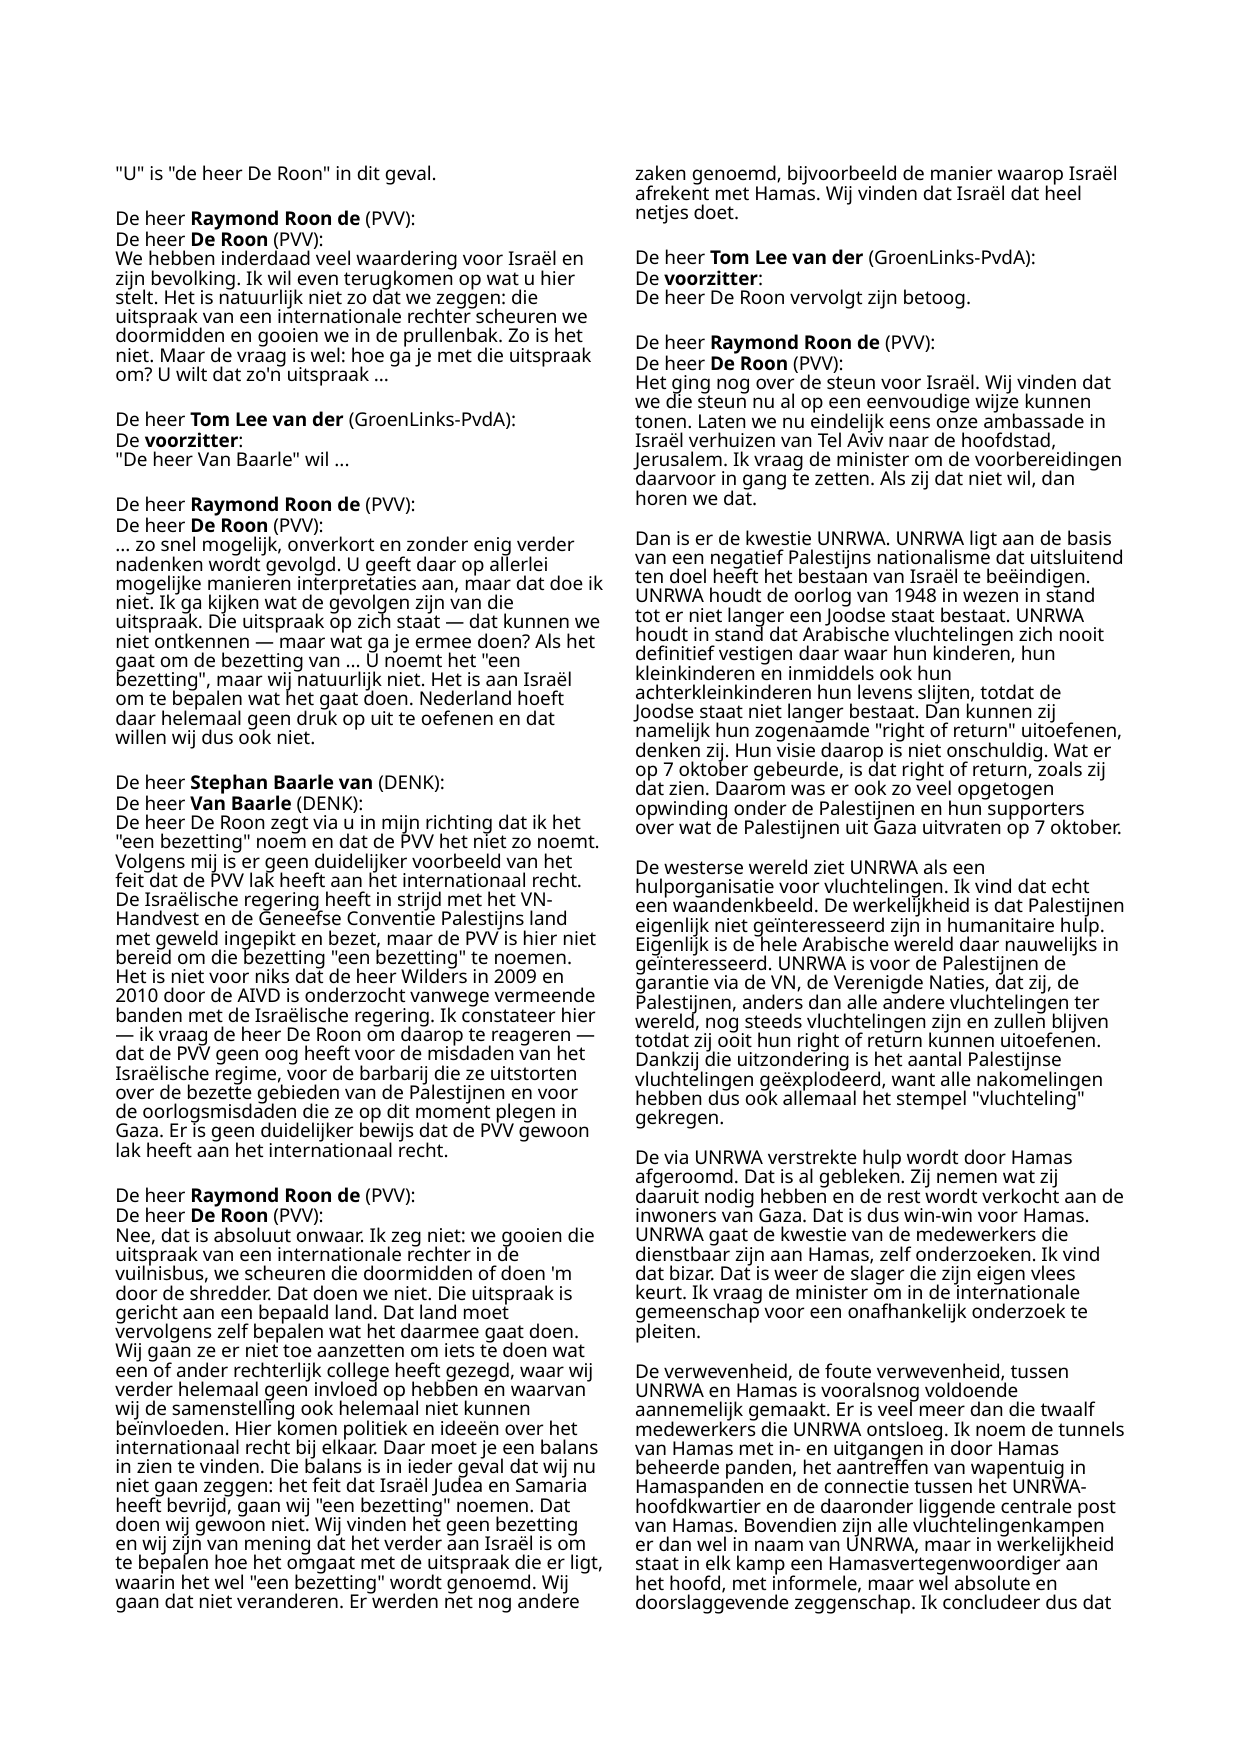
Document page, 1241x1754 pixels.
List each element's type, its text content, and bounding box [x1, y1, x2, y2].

text "U" is "de heer De Roon" in dit geval. [115, 165, 605, 184]
text De heer Raymond Roon de (PVV): [115, 1182, 605, 1207]
text De heer Raymond Roon de (PVV): [115, 491, 605, 517]
text De via UNRWA verstrekte hulp wordt door Hamas afgeroomd. Dat is al gebleken. Zij nemen wat zij daaruit nodig hebben en de rest wordt verkocht aan de inwoners van Gaza. Dat is dus win-win voor Hamas. UNRWA gaat de kwestie van de medewerkers die dienstbaar zijn aan Hamas, zelf onderzoeken. Ik vind dat bizar. Dat is weer de slager die zijn eigen vlees keurt. Ik vraag de minister om in de internationale gemeenschap voor een onafhankelijk onderzoek te pleiten. [635, 1149, 1125, 1342]
text De heer Stephan Baarle van (DENK): [115, 769, 605, 795]
text De heer De Roon (PVV): [635, 355, 1125, 374]
text De heer De Roon vervolgt zijn betoog. [635, 289, 1125, 308]
text We hebben inderdaad veel waardering voor Israël en zijn bevolking. Ik wil even terugkomen op wat u hier stelt. Het is natuurlijk niet zo dat we zeggen: die uitspraak van een internationale rechter scheuren we doormidden en gooien we in de prullenbak. Zo is het niet. Maar de vraag is wel: hoe ga je met die uitspraak om? U wilt dat zo'n uitspraak ... [115, 250, 605, 385]
text De heer Van Baarle (DENK): [115, 795, 605, 814]
text Dan is er de kwestie UNRWA. UNRWA ligt aan de basis van een negatief Palestijns nationalisme dat uitsluitend ten doel heeft het bestaan van Israël te beëindigen. UNRWA houdt de oorlog van 1948 in wezen in stand tot er niet langer een Joodse staat bestaat. UNRWA houdt in stand dat Arabische vluchtelingen zich nooit definitief vestigen daar waar hun kinderen, hun kleinkinderen en inmiddels ook hun achterkleinkinderen hun levens slijten, totdat de Joodse staat niet langer bestaat. Dan kunnen zij namelijk hun zogenaamde "right of return" uitoefenen, denken zij. Hun visie daarop is niet onschuldig. Wat er op 7 oktober gebeurde, is dat right of return, zoals zij dat zien. Daarom was er ook zo veel opgetogen opwinding onder de Palestijnen en hun supporters over wat de Palestijnen uit Gaza uitvraten op 7 oktober. [635, 530, 1125, 838]
text zaken genoemd, bijvoorbeeld de manier waarop Israël afrekent met Hamas. Wij vinden dat Israël dat heel netjes doet. [635, 165, 1125, 223]
text De westerse wereld ziet UNRWA als een hulporganisatie voor vluchtelingen. Ik vind dat echt een waandenkbeeld. De werkelijkheid is dat Palestijnen eigenlijk niet geïnteresseerd zijn in humanitaire hulp. Eigenlijk is de hele Arabische wereld daar nauwelijks in geïnteresseerd. UNRWA is voor de Palestijnen de garantie via de VN, de Verenigde Naties, dat zij, de Palestijnen, anders dan alle andere vluchtelingen ter wereld, nog steeds vluchtelingen zijn en zullen blijven totdat zij ooit hun right of return kunnen uitoefenen. Dankzij die uitzondering is het aantal Palestijnse vluchtelingen geëxplodeerd, want alle nakomelingen hebben dus ook allemaal het stempel "vluchteling" gekregen. [635, 859, 1125, 1128]
text De verwevenheid, de foute verwevenheid, tussen UNRWA en Hamas is vooralsnog voldoende aannemelijk gemaakt. Er is veel meer dan die twaalf medewerkers die UNRWA ontsloeg. Ik noem de tunnels van Hamas met in- en uitgangen in door Hamas beheerde panden, het aantreffen van wapentuig in Hamaspanden en de connectie tussen het UNRWA-hoofdkwartier en de daaronder liggende centrale post van Hamas. Bovendien zijn alle vluchtelingenkampen er dan wel in naam van UNRWA, maar in werkelijkheid staat in elk kamp een Hamasvertegenwoordiger aan het hoofd, met informele, maar wel absolute en doorslaggevende zeggenschap. Ik concludeer dus dat [635, 1363, 1125, 1613]
text De heer Tom Lee van der (GroenLinks-PvdA): [115, 406, 605, 432]
text Nee, dat is absoluut onwaar. Ik zeg niet: we gooien die uitspraak van een internationale rechter in de vuilnisbus, we scheuren die doormidden of doen 'm door de shredder. Dat doen we niet. Die uitspraak is gericht aan een bepaald land. Dat land moet vervolgens zelf bepalen wat het daarmee gaat doen. Wij gaan ze er niet toe aanzetten om iets te doen wat een of ander rechterlijk college heeft gezegd, waar wij verder helemaal geen invloed op hebben en waarvan wij de samenstelling ook helemaal niet kunnen beïnvloeden. Hier komen politiek en ideeën over het internationaal recht bij elkaar. Daar moet je een balans in zien te vinden. Die balans is in ieder geval dat wij nu niet gaan zeggen: het feit dat Israël Judea en Samaria heeft bevrijd, gaan wij "een bezetting" noemen. Dat doen wij gewoon niet. Wij vinden het geen bezetting en wij zijn van mening dat het verder aan Israël is om te bepalen hoe het omgaat met de uitspraak die er ligt, waarin het wel "een bezetting" wordt genoemd. Wij gaan dat niet veranderen. Er werden net nog andere [115, 1227, 605, 1612]
text De heer De Roon (PVV): [115, 231, 605, 250]
text De voorzitter: [635, 270, 1125, 289]
text "De heer Van Baarle" wil ... [115, 451, 605, 470]
text De heer De Roon (PVV): [115, 1207, 605, 1227]
text ... zo snel mogelijk, onverkort en zonder enig verder nadenken wordt gevolgd. U geeft daar op allerlei mogelijke manieren interpretaties aan, maar dat doe ik niet. Ik ga kijken wat de gevolgen zijn van die uitspraak. Die uitspraak op zich staat — dat kunnen we niet ontkennen — maar wat ga je ermee doen? Als het gaat om de bezetting van ... U noemt het "een bezetting", maar wij natuurlijk niet. Het is aan Israël om te bepalen wat het gaat doen. Nederland hoeft daar helemaal geen druk op uit te oefenen en dat willen wij dus ook niet. [115, 536, 605, 748]
text Het ging nog over de steun voor Israël. Wij vinden dat we die steun nu al op een eenvoudige wijze kunnen tonen. Laten we nu eindelijk eens onze ambassade in Israël verhuizen van Tel Aviv naar de hoofdstad, Jerusalem. Ik vraag de minister om de voorbereidingen daarvoor in gang te zetten. Als zij dat niet wil, dan horen we dat. [635, 374, 1125, 509]
text De heer Raymond Roon de (PVV): [115, 205, 605, 231]
text De heer Tom Lee van der (GroenLinks-PvdA): [635, 244, 1125, 270]
text De voorzitter: [115, 432, 605, 451]
text De heer Raymond Roon de (PVV): [635, 329, 1125, 355]
text De heer De Roon (PVV): [115, 517, 605, 536]
text De heer De Roon zegt via u in mijn richting dat ik het "een bezetting" noem en dat de PVV het niet zo noemt. Volgens mij is er geen duidelijker voorbeeld van het feit dat de PVV lak heeft aan het internationaal recht. De Israëlische regering heeft in strijd met het VN-Handvest en de Geneefse Conventie Palestijns land met geweld ingepikt en bezet, maar de PVV is hier niet bereid om die bezetting "een bezetting" te noemen. Het is niet voor niks dat de heer Wilders in 2009 en 2010 door de AIVD is onderzocht vanwege vermeende banden met de Israëlische regering. Ik constateer hier — ik vraag de heer De Roon om daarop te reageren — dat de PVV geen oog heeft voor de misdaden van het Israëlische regime, voor de barbarij die ze uitstorten over de bezette gebieden van de Palestijnen en voor de oorlogsmisdaden die ze op dit moment plegen in Gaza. Er is geen duidelijker bewijs dat de PVV gewoon lak heeft aan het internationaal recht. [115, 814, 605, 1161]
